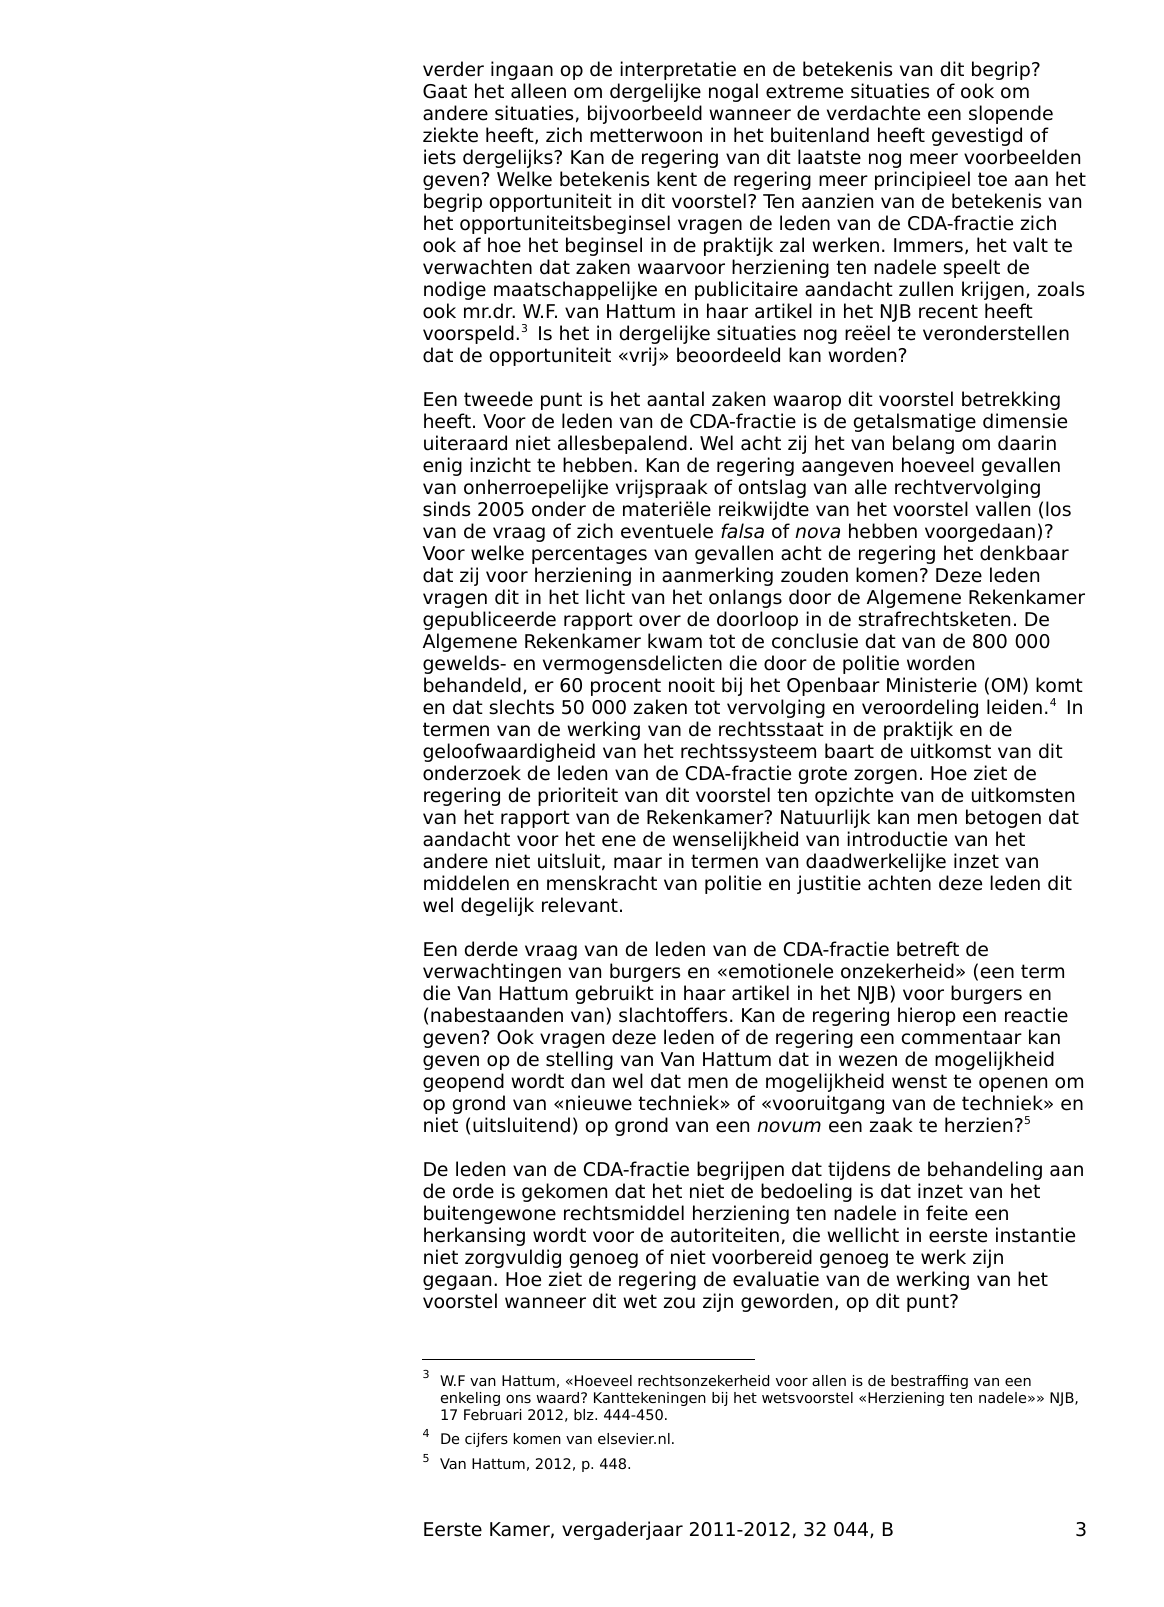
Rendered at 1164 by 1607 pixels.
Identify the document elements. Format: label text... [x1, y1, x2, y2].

text Een tweede punt is het aantal zaken waarop dit voorstel betrekking heeft. Voor de leden van de CDA-fractie is de getalsmatige dimensie uiteraard niet allesbepalend. Wel acht zij het van belang om daarin enig inzicht te hebben. Kan de regering aangeven hoeveel gevallen van onherroepelijke vrijspraak of ontslag van alle rechtvervolging sinds 2005 onder de materiële reikwijdte van het voorstel vallen (los van de vraag of zich eventuele falsa of nova hebben voorgedaan)? Voor welke percentages van gevallen acht de regering het denkbaar dat zij voor herziening in aanmerking zouden komen? Deze leden vragen dit in het licht van het onlangs door de Algemene Rekenkamer gepubliceerde rapport over de doorloop in de strafrechtsketen. De Algemene Rekenkamer kwam tot de conclusie dat van de 800 000 gewelds- en vermogensdelicten die door de politie worden behandeld, er 60 procent nooit bij het Openbaar Ministerie (OM) komt en dat slechts 50 000 zaken tot vervolging en veroordeling leiden. In termen van de werking van de rechtsstaat in de praktijk en de geloofwaardigheid van het rechtssysteem baart de uitkomst van dit onderzoek de leden van de CDA-fractie grote zorgen. Hoe ziet de regering de prioriteit van dit voorstel ten opzichte van de uitkomsten van het rapport van de Rekenkamer? Natuurlijk kan men betogen dat aandacht voor het ene de wenselijkheid van introductie van het andere niet uitsluit, maar in termen van daadwerkelijke inzet van middelen en menskracht van politie en justitie achten deze leden dit wel degelijk relevant. [422, 389, 1087, 916]
text De cijfers komen van elsevier.nl. [422, 1427, 1087, 1449]
text W.F van Hattum, «Hoeveel rechtsonzekerheid voor allen is de bestraffing van een enkeling ons waard? Kanttekeningen bij het wetsvoorstel «Herziening ten nadele»» NJB, 17 Februari 2012, blz. 444-450. [422, 1368, 1087, 1424]
text verder ingaan op de interpretatie en de betekenis van dit begrip? Gaat het alleen om dergelijke nogal extreme situaties of ook om andere situaties, bijvoorbeeld wanneer de verdachte een slopende ziekte heeft, zich metterwoon in het buitenland heeft gevestigd of iets dergelijks? Kan de regering van dit laatste nog meer voorbeelden geven? Welke betekenis kent de regering meer principieel toe aan het begrip opportuniteit in dit voorstel? Ten aanzien van de betekenis van het opportuniteitsbeginsel vragen de leden van de CDA-fractie zich ook af hoe het beginsel in de praktijk zal werken. Immers, het valt te verwachten dat zaken waarvoor herziening ten nadele speelt de nodige maatschappelijke en publicitaire aandacht zullen krijgen, zoals ook mr.dr. W.F. van Hattum in haar artikel in het NJB recent heeft voorspeld. Is het in dergelijke situaties nog reëel te veronderstellen dat de opportuniteit «vrij» beoordeeld kan worden? [422, 59, 1087, 367]
text De leden van de CDA-fractie begrijpen dat tijdens de behandeling aan de orde is gekomen dat het niet de bedoeling is dat inzet van het buitengewone rechtsmiddel herziening ten nadele in feite een herkansing wordt voor de autoriteiten, die wellicht in eerste instantie niet zorgvuldig genoeg of niet voorbereid genoeg te werk zijn gegaan. Hoe ziet de regering de evaluatie van de werking van het voorstel wanneer dit wet zou zijn geworden, op dit punt? [422, 1159, 1087, 1312]
text Een derde vraag van de leden van de CDA-fractie betreft de verwachtingen van burgers en «emotionele onzekerheid» (een term die Van Hattum gebruikt in haar artikel in het NJB) voor burgers en (nabestaanden van) slachtoffers. Kan de regering hierop een reactie geven? Ook vragen deze leden of de regering een commentaar kan geven op de stelling van Van Hattum dat in wezen de mogelijkheid geopend wordt dan wel dat men de mogelijkheid wenst te openen om op grond van «nieuwe techniek» of «vooruitgang van de techniek» en niet (uitsluitend) op grond van een novum een zaak te herzien? [422, 939, 1087, 1136]
text Van Hattum, 2012, p. 448. [422, 1452, 1087, 1474]
